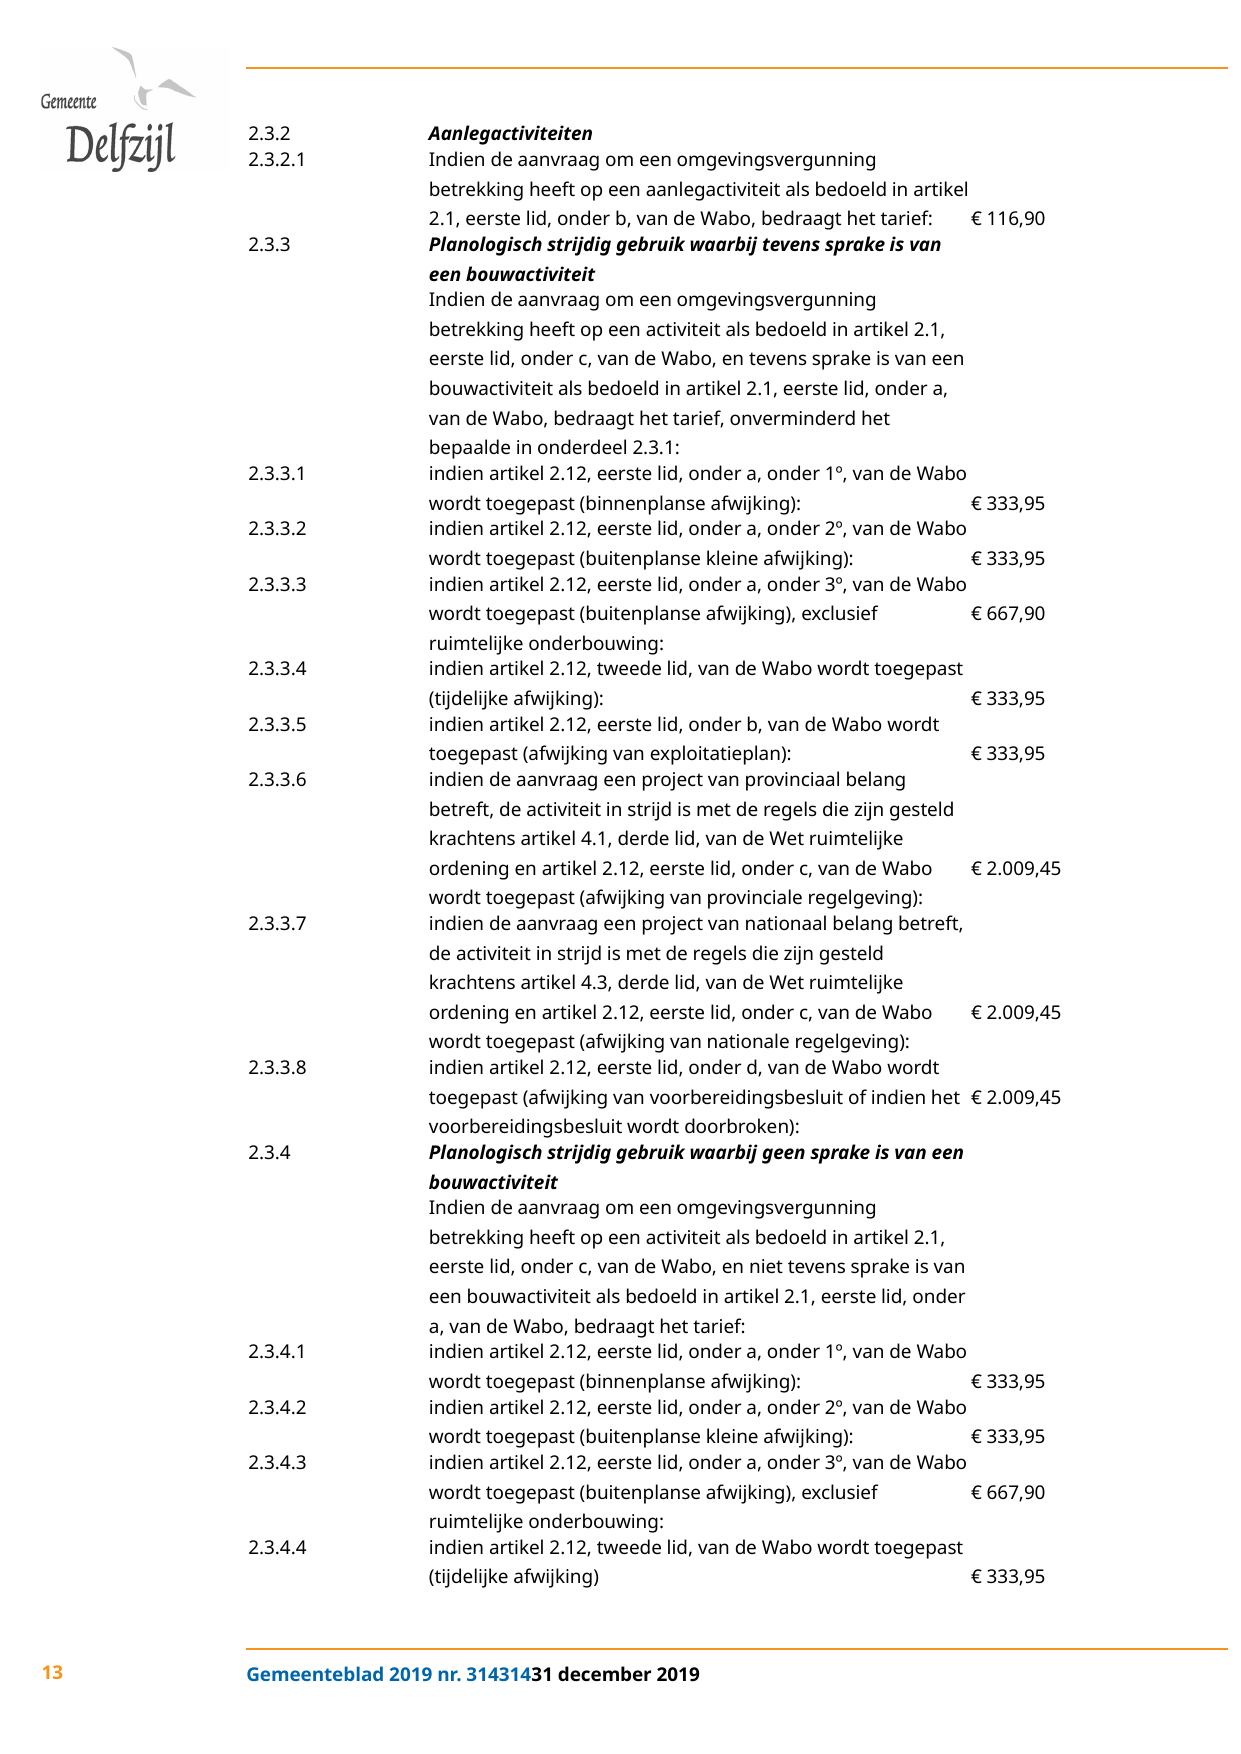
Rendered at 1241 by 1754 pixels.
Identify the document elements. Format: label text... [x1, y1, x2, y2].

table_cell indien artikel 2.12, eerste lid, onder b, van de Wabo wordt toegepast (afwijking van exploitatieplan): [429, 711, 971, 766]
table_cell € 2.009,45 [971, 766, 1152, 910]
table_cell € 333,95 [971, 711, 1152, 766]
table_cell € 2.009,45 [971, 910, 1152, 1054]
table_cell [971, 1139, 1152, 1194]
table_cell [429, 95, 971, 121]
table_cell indien artikel 2.12, eerste lid, onder a, onder 1º, van de Wabo wordt toegepast (binnenplanse afwijking): [429, 1339, 971, 1394]
table_cell 2.3.3.4 [248, 656, 429, 711]
table_cell 2.3.3 [248, 231, 429, 286]
table_cell 2.3.4.1 [248, 1339, 429, 1394]
table_cell Aanlegactiviteiten [429, 121, 971, 146]
table_cell indien artikel 2.12, tweede lid, van de Wabo wordt toegepast (tijdelijke afwijking): [429, 656, 971, 711]
table_cell € 333,95 [971, 515, 1152, 571]
table_cell Planologisch strijdig gebruik waarbij geen sprake is van een bouwactiviteit [429, 1139, 971, 1194]
table_cell [971, 1195, 1152, 1339]
table_cell 2.3.3.7 [248, 910, 429, 1054]
table_cell indien de aanvraag een project van provinciaal belang betreft, de activiteit in strijd is met de regels die zijn gesteld krachtens artikel 4.1, derde lid, van de Wet ruimtelijke ordening en artikel 2.12, eerste lid, onder c, van de Wabo wordt toegepast (afwijking van provinciale regelgeving): [429, 766, 971, 910]
table_cell [971, 231, 1152, 286]
table_cell [971, 286, 1152, 460]
table_cell [248, 286, 429, 460]
table_cell [248, 1195, 429, 1339]
table_cell indien artikel 2.12, eerste lid, onder d, van de Wabo wordt toegepast (afwijking van voorbereidingsbesluit of indien het voorbereidingsbesluit wordt doorbroken): [429, 1054, 971, 1139]
table_cell € 667,90 [971, 1449, 1152, 1534]
table_cell 2.3.4.2 [248, 1394, 429, 1449]
table_cell 2.3.2.1 [248, 146, 429, 231]
table_cell € 2.009,45 [971, 1054, 1152, 1139]
table_cell indien artikel 2.12, eerste lid, onder a, onder 1º, van de Wabo wordt toegepast (binnenplanse afwijking): [429, 460, 971, 515]
table_cell € 333,95 [971, 1339, 1152, 1394]
table_cell [971, 121, 1152, 146]
table_cell 2.3.3.2 [248, 515, 429, 571]
table_cell indien artikel 2.12, eerste lid, onder a, onder 2º, van de Wabo wordt toegepast (buitenplanse kleine afwijking): [429, 515, 971, 571]
table_cell indien artikel 2.12, tweede lid, van de Wabo wordt toegepast (tijdelijke afwijking) [429, 1534, 971, 1589]
table_cell indien de aanvraag een project van nationaal belang betreft, de activiteit in strijd is met de regels die zijn gesteld krachtens artikel 4.3, derde lid, van de Wet ruimtelijke ordening en artikel 2.12, eerste lid, onder c, van de Wabo wordt toegepast (afwijking van nationale regelgeving): [429, 910, 971, 1054]
table_cell Indien de aanvraag om een omgevingsvergunning betrekking heeft op een activiteit als bedoeld in artikel 2.1, eerste lid, onder c, van de Wabo, en niet tevens sprake is van een bouwactiviteit als bedoeld in artikel 2.1, eerste lid, onder a, van de Wabo, bedraagt het tarief: [429, 1195, 971, 1339]
table_cell € 333,95 [971, 1394, 1152, 1449]
table_cell € 333,95 [971, 656, 1152, 711]
table_cell € 333,95 [971, 1534, 1152, 1589]
table_cell 2.3.3.8 [248, 1054, 429, 1139]
table_cell indien artikel 2.12, eerste lid, onder a, onder 2º, van de Wabo wordt toegepast (buitenplanse kleine afwijking): [429, 1394, 971, 1449]
table_cell indien artikel 2.12, eerste lid, onder a, onder 3º, van de Wabo wordt toegepast (buitenplanse afwijking), exclusief ruimtelijke onderbouwing: [429, 1449, 971, 1534]
table_cell € 116,90 [971, 146, 1152, 231]
table_cell 2.3.3.6 [248, 766, 429, 910]
table_cell [248, 95, 429, 121]
table_cell Indien de aanvraag om een omgevingsvergunning betrekking heeft op een activiteit als bedoeld in artikel 2.1, eerste lid, onder c, van de Wabo, en tevens sprake is van een bouwactiviteit als bedoeld in artikel 2.1, eerste lid, onder a, van de Wabo, bedraagt het tarief, onverminderd het bepaalde in onderdeel 2.3.1: [429, 286, 971, 460]
table_cell 2.3.4.3 [248, 1449, 429, 1534]
table_cell € 333,95 [971, 460, 1152, 515]
table_cell 2.3.4 [248, 1139, 429, 1194]
table_cell [971, 95, 1152, 121]
table_cell 2.3.3.1 [248, 460, 429, 515]
table_cell Indien de aanvraag om een omgevingsvergunning betrekking heeft op een aanlegactiviteit als bedoeld in artikel 2.1, eerste lid, onder b, van de Wabo, bedraagt het tarief: [429, 146, 971, 231]
picture [41, 47, 231, 172]
table_cell 2.3.4.4 [248, 1534, 429, 1589]
table_cell 2.3.3.5 [248, 711, 429, 766]
table_cell 2.3.2 [248, 121, 429, 146]
table_cell Planologisch strijdig gebruik waarbij tevens sprake is van een bouwactiviteit [429, 231, 971, 286]
table_cell € 667,90 [971, 571, 1152, 656]
table_cell indien artikel 2.12, eerste lid, onder a, onder 3º, van de Wabo wordt toegepast (buitenplanse afwijking), exclusief ruimtelijke onderbouwing: [429, 571, 971, 656]
table_cell 2.3.3.3 [248, 571, 429, 656]
